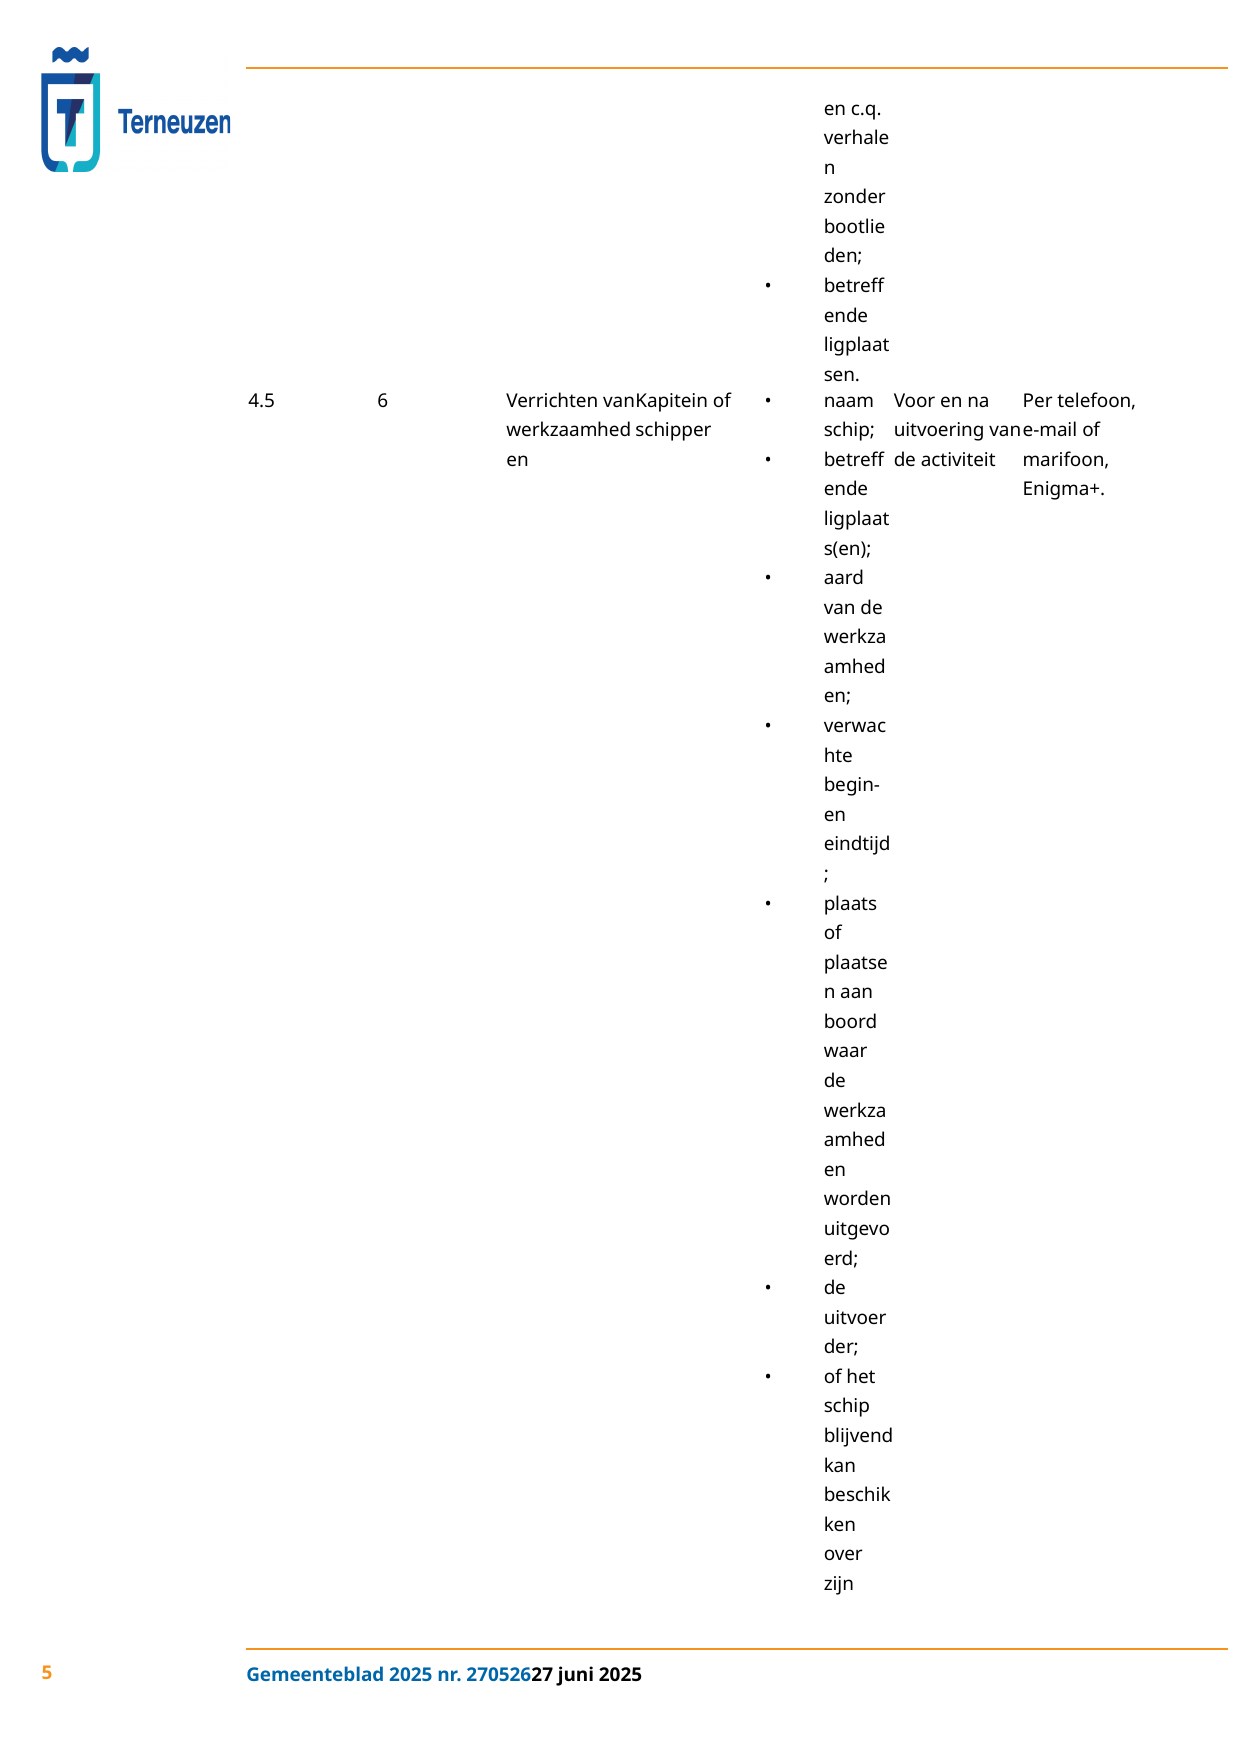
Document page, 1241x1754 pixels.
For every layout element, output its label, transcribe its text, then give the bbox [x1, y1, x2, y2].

table_cell naam schip; betreffende ligplaats(en); aard van de werkzaamheden; verwachte begin- en eindtijd; plaats of plaatsen aan boord waar de werkzaamheden worden uitgevoerd; de uitvoerder; of het schip blijvend kan beschikken over zijn [764, 387, 893, 1596]
table_cell Kapitein of schipper [635, 387, 764, 1596]
table_cell 6 [377, 387, 506, 1596]
table_cell [635, 95, 764, 387]
table_cell [1023, 95, 1152, 387]
table_cell 4.5 [248, 387, 377, 1596]
picture [41, 47, 231, 172]
table_cell [248, 95, 377, 387]
table_cell [506, 95, 635, 387]
table_cell Voor en na uitvoering van de activiteit [894, 387, 1022, 1596]
table_cell Per telefoon, e-mail of marifoon, Enigma+. [1023, 387, 1152, 1596]
table_cell [377, 95, 506, 387]
table_cell en c.q. verhalen zonder bootlieden; betreffende ligplaatsen. [764, 95, 893, 387]
table_cell Verrichten van werkzaamheden [506, 387, 635, 1596]
table_cell [894, 95, 1022, 387]
